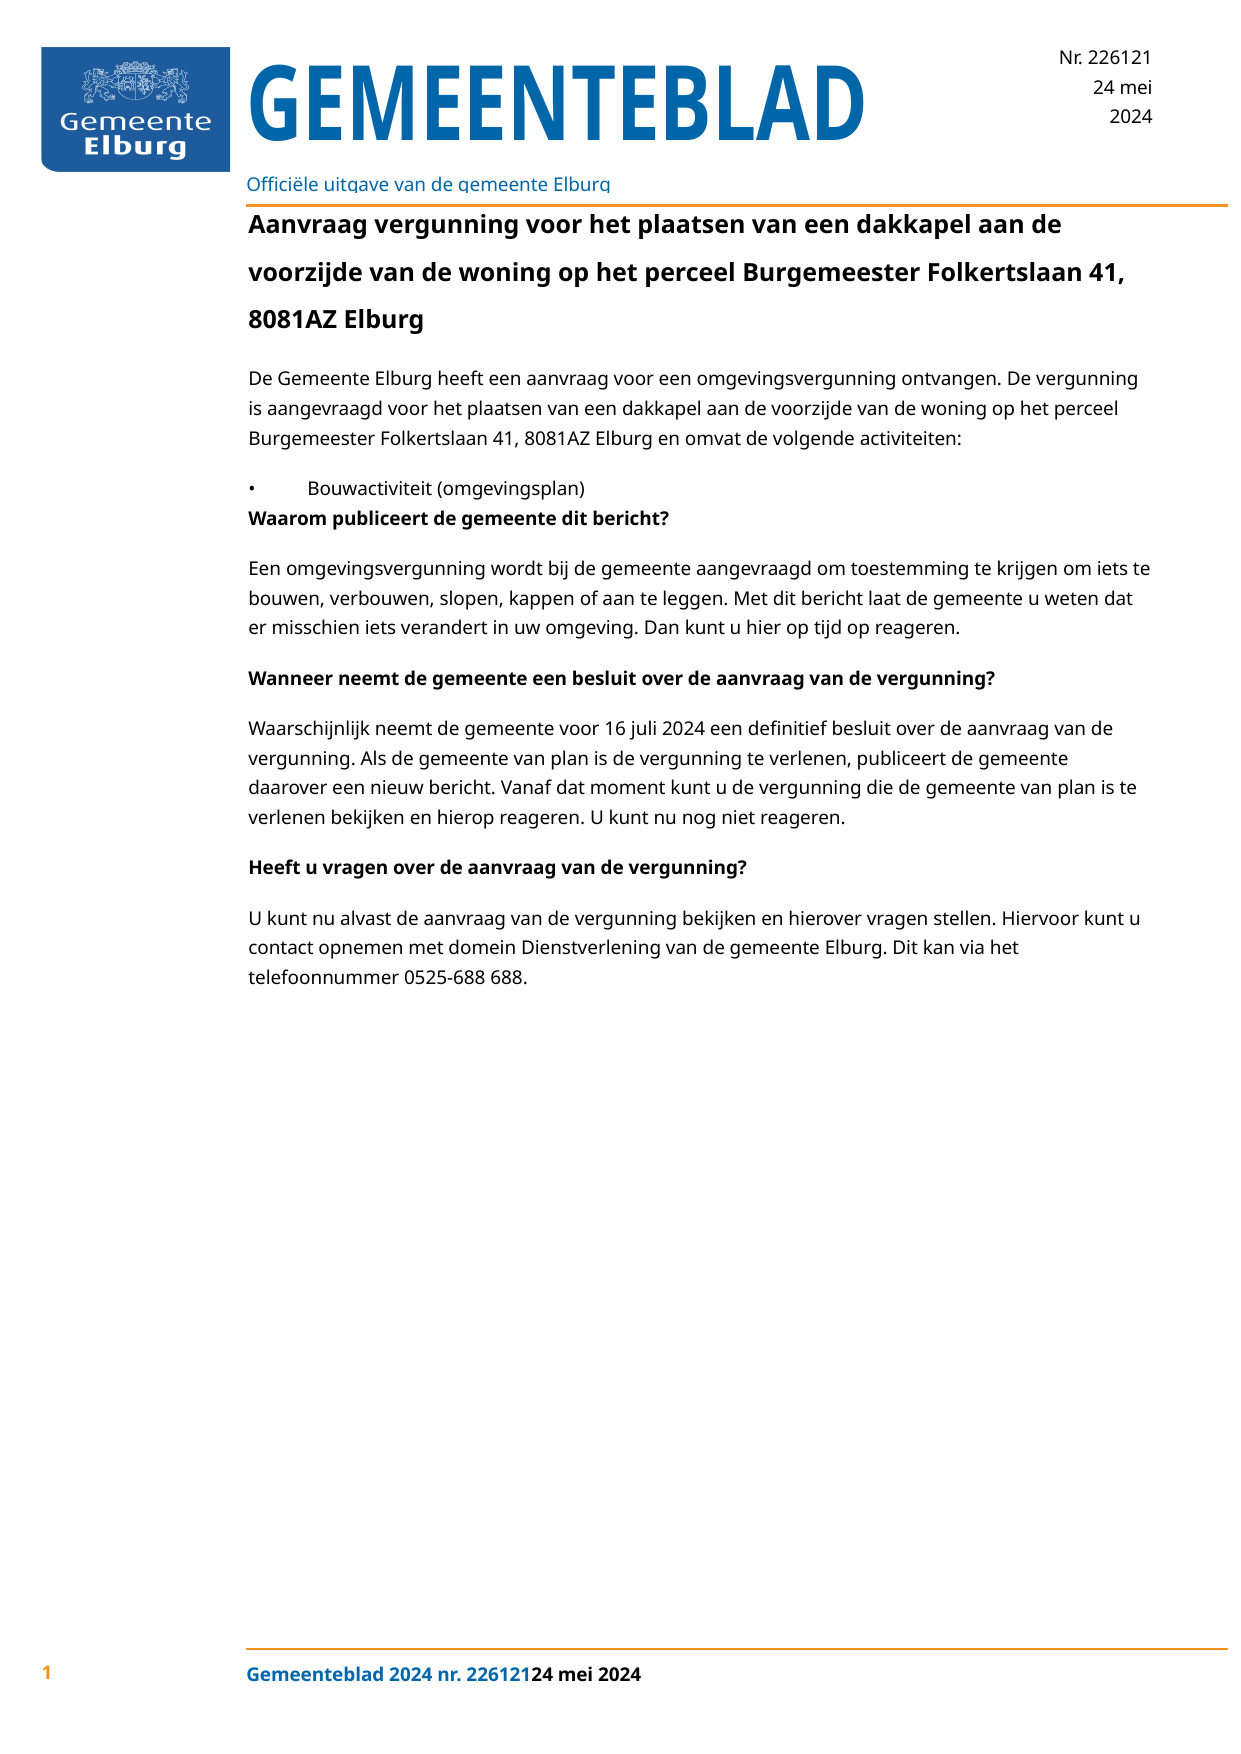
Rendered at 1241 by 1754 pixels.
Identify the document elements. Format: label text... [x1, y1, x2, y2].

text Wanneer neemt de gemeente een besluit over de aanvraag van de vergunning? [248, 665, 1152, 690]
picture [41, 47, 231, 172]
text U kunt nu alvast de aanvraag van de vergunning bekijken en hierover vragen stellen. Hiervoor kunt u contact opnemen met domein Dienstverlening van de gemeente Elburg. Dit kan via het telefoonnummer 0525-688 688. [248, 905, 1152, 989]
text Waarschijnlijk neemt de gemeente voor 16 juli 2024 een definitief besluit over de aanvraag van de vergunning. Als de gemeente van plan is de vergunning te verlenen, publiceert de gemeente daarover een nieuw bericht. Vanaf dat moment kunt u de vergunning die de gemeente van plan is te verlenen bekijken en hierop reageren. U kunt nu nog niet reageren. [248, 715, 1152, 829]
text De Gemeente Elburg heeft een aanvraag voor een omgevingsvergunning ontvangen. De vergunning is aangevraagd voor het plaatsen van een dakkapel aan de voorzijde van de woning op het perceel Burgemeester Folkertslaan 41, 8081AZ Elburg en omvat de volgende activiteiten: [248, 366, 1152, 450]
text Heeft u vragen over de aanvraag van de vergunning? [248, 854, 1152, 880]
text Aanvraag vergunning voor het plaatsen van een dakkapel aan de voorzijde van de woning op het perceel Burgemeester Folkertslaan 41, 8081AZ Elburg [248, 207, 1152, 336]
list Bouwactiviteit (omgevingsplan) [248, 475, 1152, 501]
text Een omgevingsvergunning wordt bij de gemeente aangevraagd om toestemming te krijgen om iets te bouwen, verbouwen, slopen, kappen of aan te leggen. Met dit bericht laat de gemeente u weten dat er misschien iets verandert in uw omgeving. Dan kunt u hier op tijd op reageren. [248, 555, 1152, 640]
text Waarom publiceert de gemeente dit bericht? [248, 505, 1152, 530]
